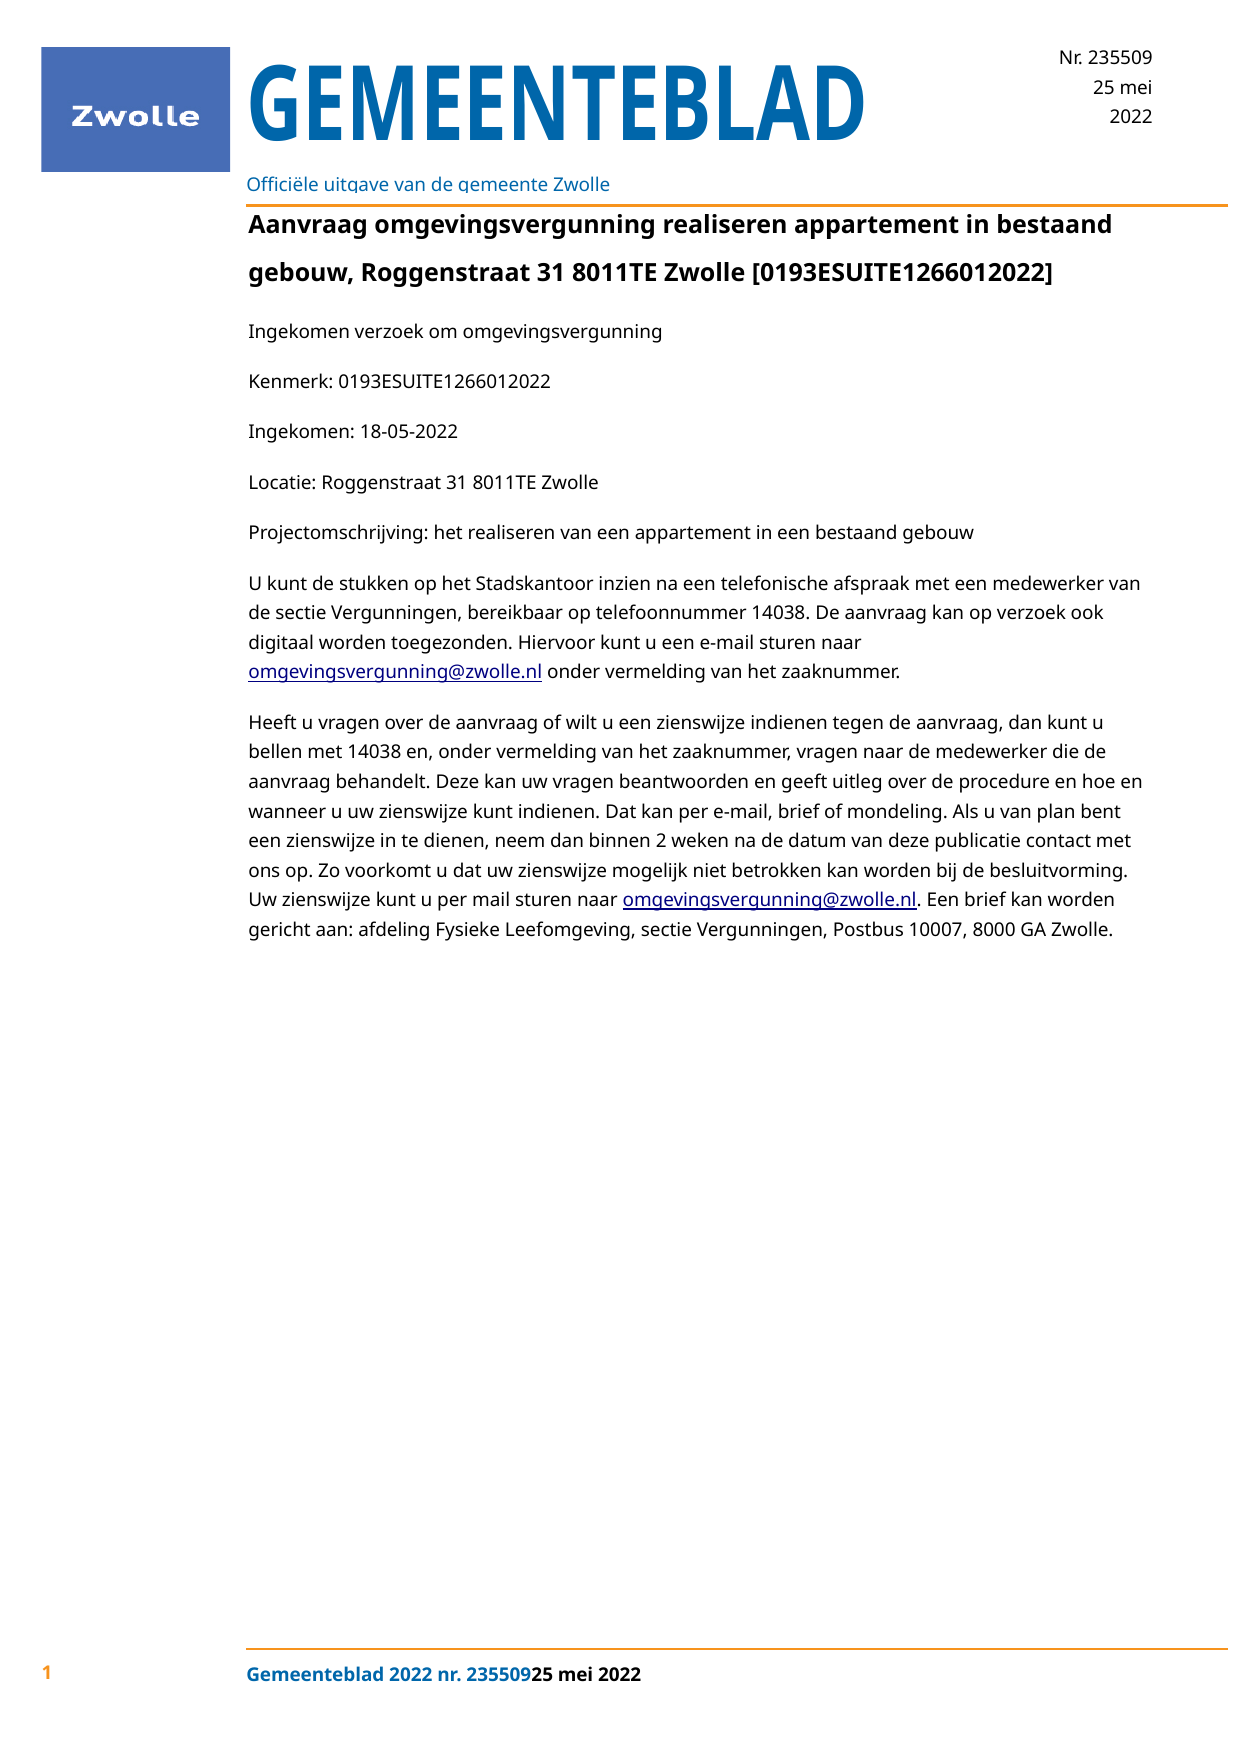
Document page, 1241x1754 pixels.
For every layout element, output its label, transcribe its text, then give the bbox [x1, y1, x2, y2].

text Heeft u vragen over de aanvraag of wilt u een zienswijze indienen tegen de aanvraag, dan kunt u bellen met 14038 en, onder vermelding van het zaaknummer, vragen naar de medewerker die de aanvraag behandelt. Deze kan uw vragen beantwoorden en geeft uitleg over de procedure en hoe en wanneer u uw zienswijze kunt indienen. Dat kan per e-mail, brief of mondeling. Als u van plan bent een zienswijze in te dienen, neem dan binnen 2 weken na de datum van deze publicatie contact met ons op. Zo voorkomt u dat uw zienswijze mogelijk niet betrokken kan worden bij de besluitvorming. Uw zienswijze kunt u per mail sturen naar omgevingsvergunning@zwolle.nl. Een brief kan worden gericht aan: afdeling Fysieke Leefomgeving, sectie Vergunningen, Postbus 10007, 8000 GA Zwolle. [248, 709, 1152, 942]
text U kunt de stukken op het Stadskantoor inzien na een telefonische afspraak met een medewerker van de sectie Vergunningen, bereikbaar op telefoonnummer 14038. De aanvraag kan op verzoek ook digitaal worden toegezonden. Hiervoor kunt u een e-mail sturen naar omgevingsvergunning@zwolle.nl onder vermelding van het zaaknummer. [248, 570, 1152, 684]
text Projectomschrijving: het realiseren van een appartement in een bestaand gebouw [248, 519, 1152, 545]
text Kenmerk: 0193ESUITE1266012022 [248, 368, 1152, 394]
text Locatie: Roggenstraat 31 8011TE Zwolle [248, 469, 1152, 495]
picture [41, 47, 231, 172]
text Aanvraag omgevingsvergunning realiseren appartement in bestaand gebouw, Roggenstraat 31 8011TE Zwolle [0193ESUITE1266012022] [248, 207, 1152, 288]
text Ingekomen: 18-05-2022 [248, 419, 1152, 444]
text Ingekomen verzoek om omgevingsvergunning [248, 318, 1152, 344]
